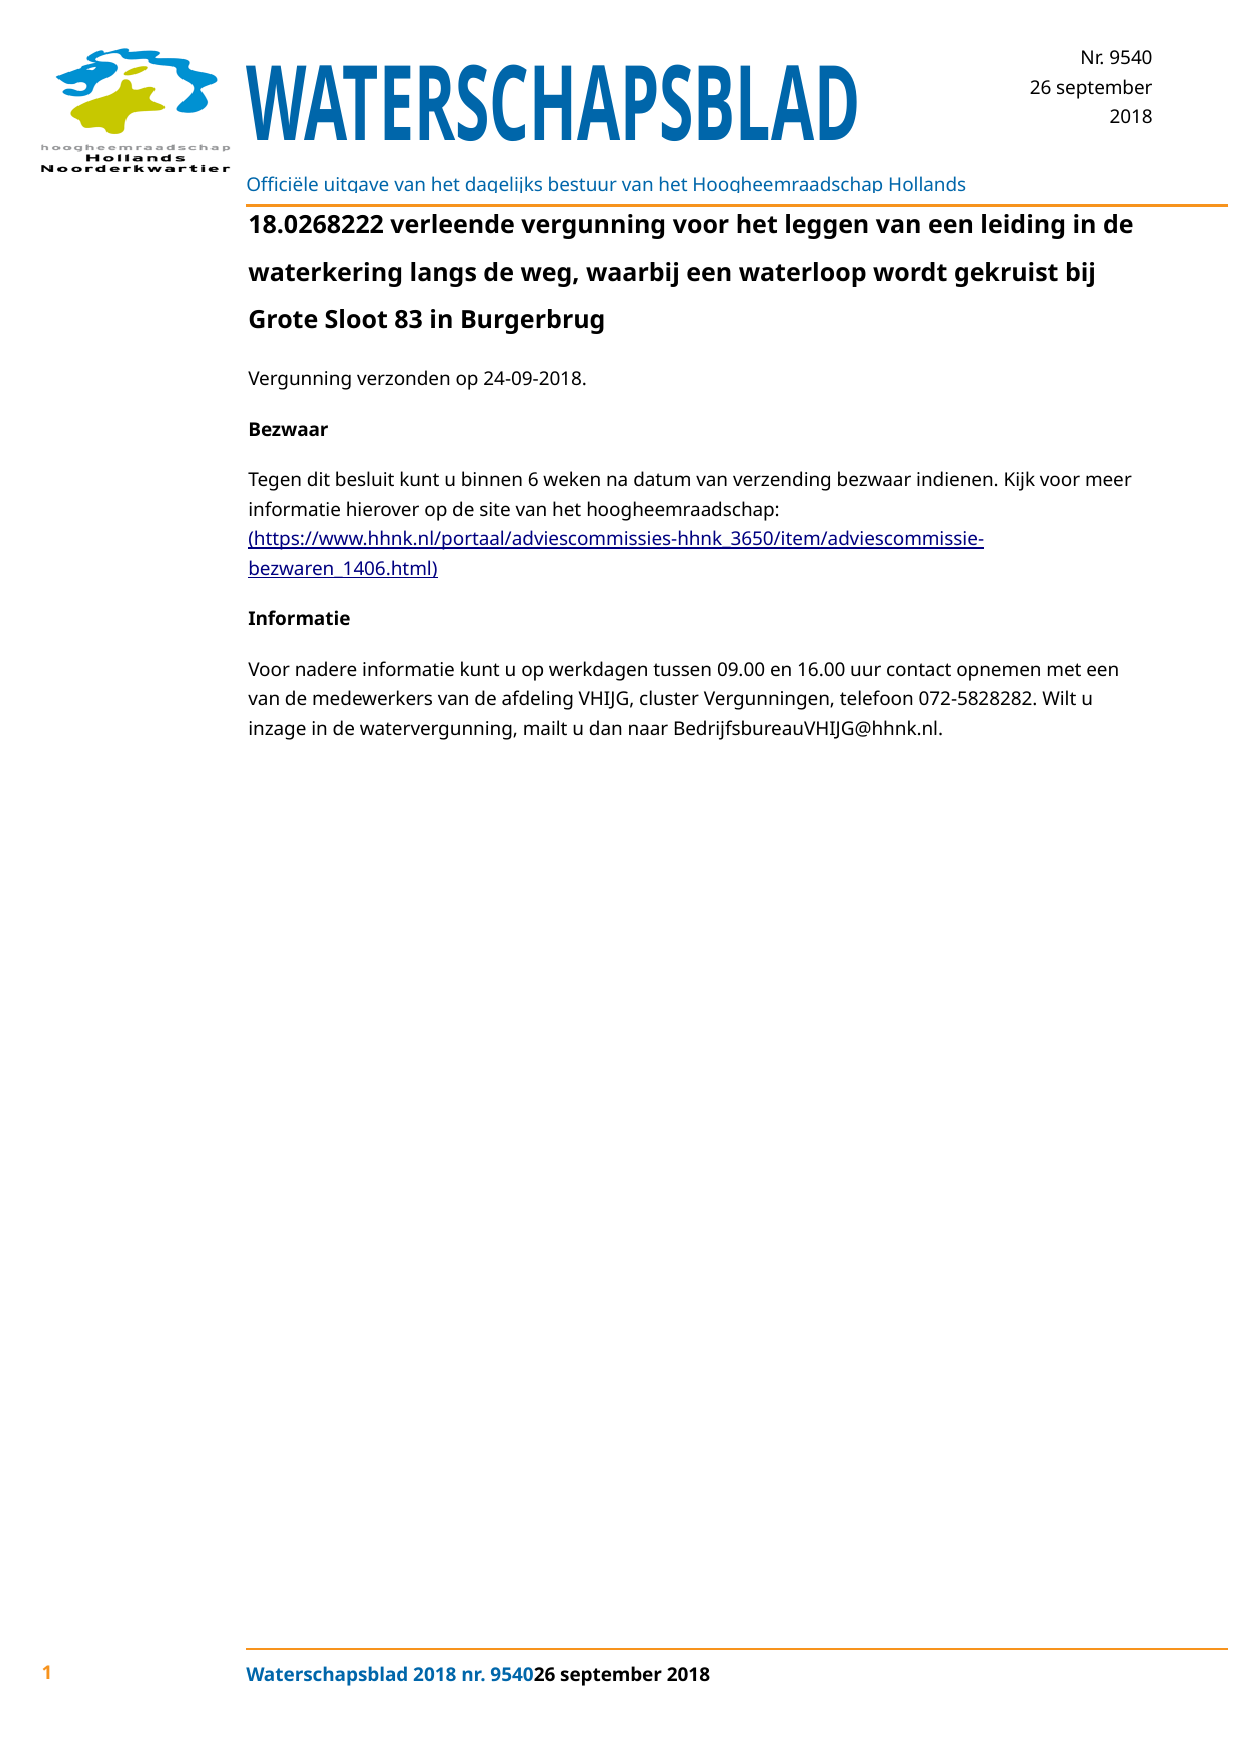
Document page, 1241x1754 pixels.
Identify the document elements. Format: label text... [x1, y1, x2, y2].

text Voor nadere informatie kunt u op werkdagen tussen 09.00 en 16.00 uur contact opnemen met een van de medewerkers van de afdeling VHIJG, cluster Vergunningen, telefoon 072-5828282. Wilt u inzage in de watervergunning, mailt u dan naar BedrijfsbureauVHIJG@hhnk.nl. [248, 656, 1152, 741]
text Bezwaar [248, 416, 1152, 442]
text Informatie [248, 606, 1152, 631]
text Tegen dit besluit kunt u binnen 6 weken na datum van verzending bezwaar indienen. Kijk voor meer informatie hierover op de site van het hoogheemraadschap: (https://www.hhnk.nl/portaal/adviescommissies-hhnk_3650/item/adviescommissie-bezwaren_1406.html) [248, 466, 1152, 581]
text Vergunning verzonden op 24-09-2018. [248, 366, 1152, 391]
text 18.0268222 verleende vergunning voor het leggen van een leiding in de waterkering langs de weg, waarbij een waterloop wordt gekruist bij Grote Sloot 83 in Burgerbrug [248, 207, 1152, 336]
picture [41, 47, 231, 172]
